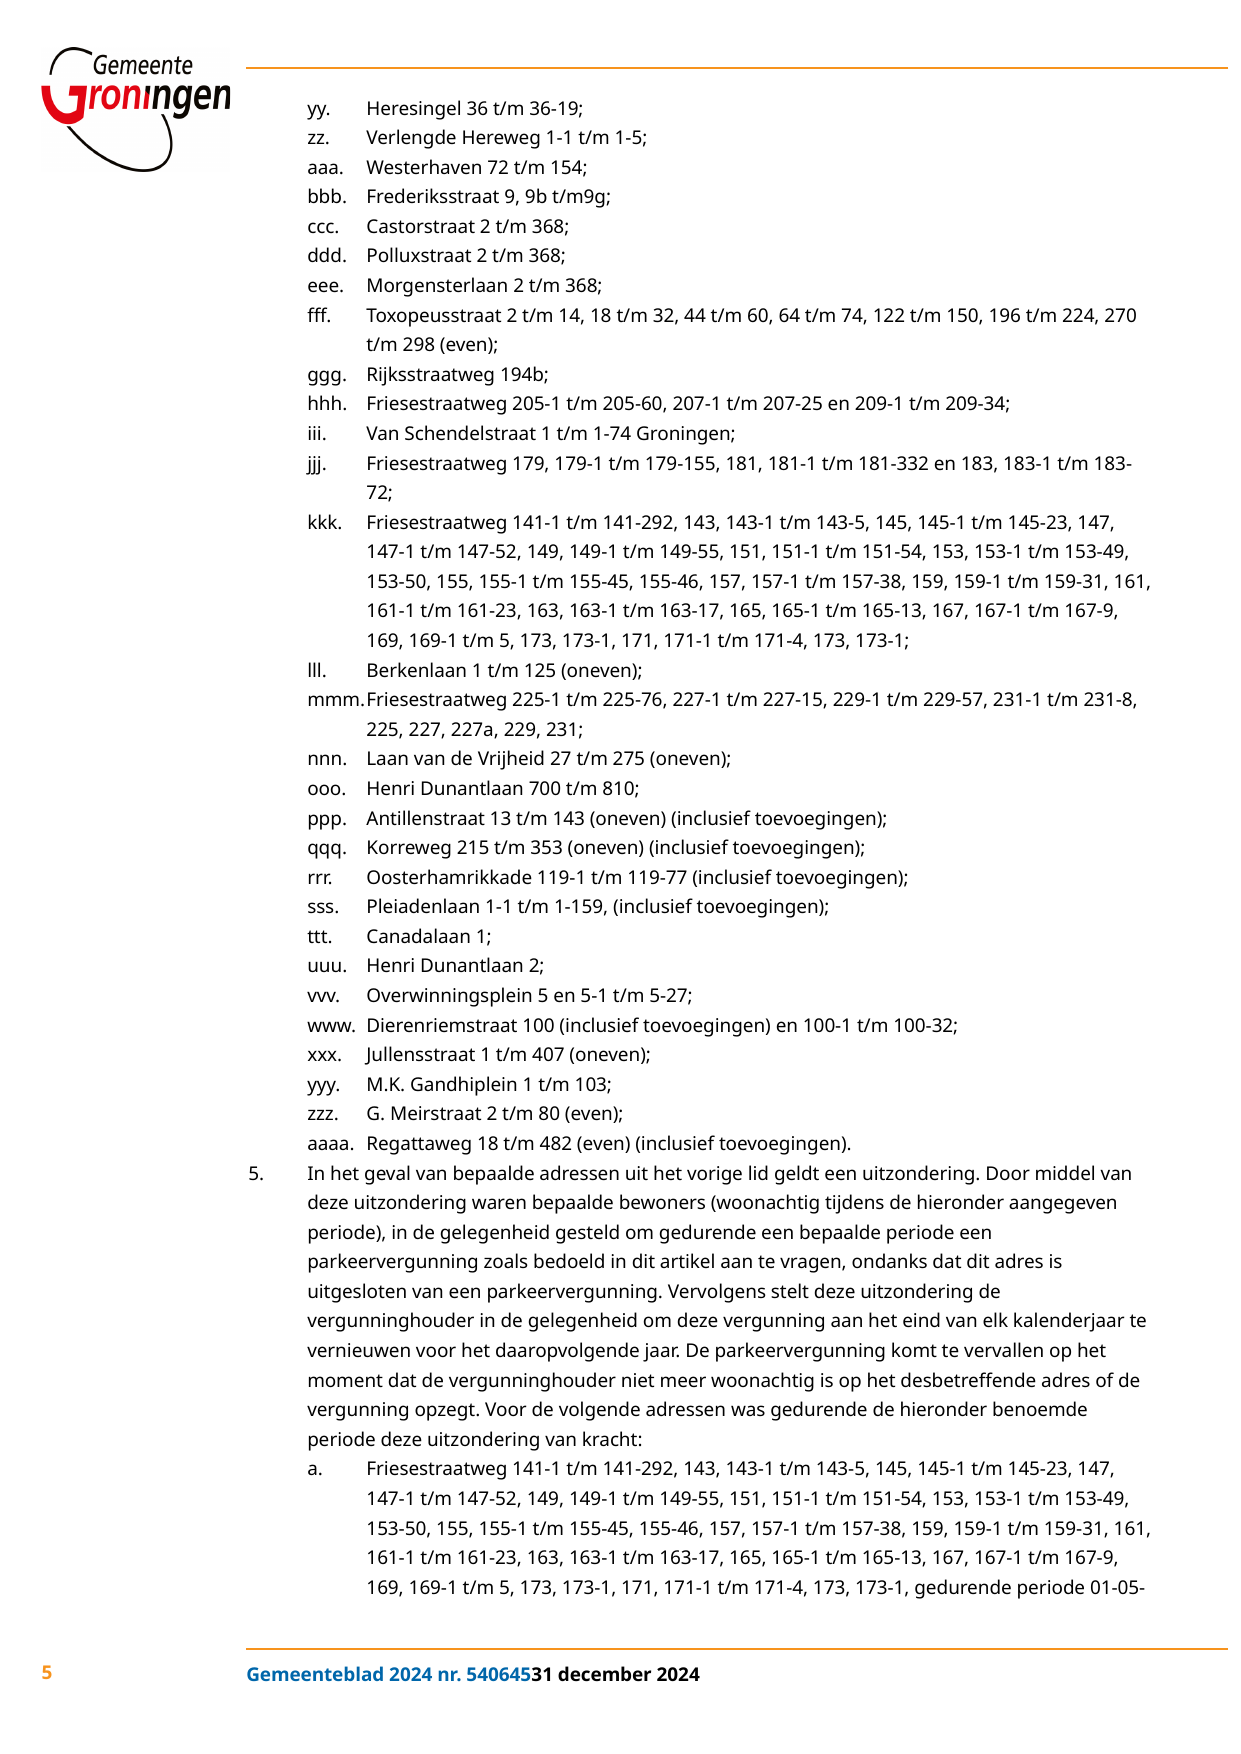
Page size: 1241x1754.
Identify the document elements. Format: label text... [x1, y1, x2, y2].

list Castorstraat 2 t/m 368; [307, 213, 1152, 239]
list Rijksstraatweg 194b; [307, 361, 1152, 387]
list Morgensterlaan 2 t/m 368; [307, 272, 1152, 298]
list Polluxstraat 2 t/m 368; [307, 243, 1152, 268]
list M.K. Gandhiplein 1 t/m 103; [307, 1071, 1152, 1097]
list Dierenriemstraat 100 (inclusief toevoegingen) en 100-1 t/m 100-32; [307, 1012, 1152, 1038]
list Berkenlaan 1 t/m 125 (oneven); [307, 657, 1152, 683]
list In het geval van bepaalde adressen uit het vorige lid geldt een uitzondering. Door middel van deze uitzondering waren bepaalde bewoners (woonachtig tijdens de hieronder aangegeven periode), in de gelegenheid gesteld om gedurende een bepaalde periode een parkeervergunning zoals bedoeld in dit artikel aan te vragen, ondanks dat dit adres is uitgesloten van een parkeervergunning. Vervolgens stelt deze uitzondering de vergunninghouder in de gelegenheid om deze vergunning aan het eind van elk kalenderjaar te vernieuwen voor het daaropvolgende jaar. De parkeervergunning komt te vervallen op het moment dat de vergunninghouder niet meer woonachtig is op het desbetreffende adres of de vergunning opzegt. Voor de volgende adressen was gedurende de hieronder benoemde periode deze uitzondering van kracht: [248, 1160, 1152, 1452]
list Henri Dunantlaan 2; [307, 953, 1152, 978]
list Friesestraatweg 141-1 t/m 141-292, 143, 143-1 t/m 143-5, 145, 145-1 t/m 145-23, 147, 147-1 t/m 147-52, 149, 149-1 t/m 149-55, 151, 151-1 t/m 151-54, 153, 153-1 t/m 153-49, 153-50, 155, 155-1 t/m 155-45, 155-46, 157, 157-1 t/m 157-38, 159, 159-1 t/m 159-31, 161, 161-1 t/m 161-23, 163, 163-1 t/m 163-17, 165, 165-1 t/m 165-13, 167, 167-1 t/m 167-9, 169, 169-1 t/m 5, 173, 173-1, 171, 171-1 t/m 171-4, 173, 173-1; [307, 509, 1152, 653]
picture [41, 47, 231, 172]
list Oosterhamrikkade 119-1 t/m 119-77 (inclusief toevoegingen); [307, 864, 1152, 890]
list Regattaweg 18 t/m 482 (even) (inclusief toevoegingen). [307, 1130, 1152, 1156]
list Friesestraatweg 141-1 t/m 141-292, 143, 143-1 t/m 143-5, 145, 145-1 t/m 145-23, 147, 147-1 t/m 147-52, 149, 149-1 t/m 149-55, 151, 151-1 t/m 151-54, 153, 153-1 t/m 153-49, 153-50, 155, 155-1 t/m 155-45, 155-46, 157, 157-1 t/m 157-38, 159, 159-1 t/m 159-31, 161, 161-1 t/m 161-23, 163, 163-1 t/m 163-17, 165, 165-1 t/m 165-13, 167, 167-1 t/m 167-9, 169, 169-1 t/m 5, 173, 173-1, 171, 171-1 t/m 171-4, 173, 173-1, gedurende periode 01-05- [307, 1456, 1152, 1600]
list Heresingel 36 t/m 36-19; [307, 95, 1152, 121]
list Friesestraatweg 205-1 t/m 205-60, 207-1 t/m 207-25 en 209-1 t/m 209-34; [307, 391, 1152, 416]
list Jullensstraat 1 t/m 407 (oneven); [307, 1041, 1152, 1067]
list Toxopeusstraat 2 t/m 14, 18 t/m 32, 44 t/m 60, 64 t/m 74, 122 t/m 150, 196 t/m 224, 270 t/m 298 (even); [307, 302, 1152, 357]
list Laan van de Vrijheid 27 t/m 275 (oneven); [307, 746, 1152, 771]
list Westerhaven 72 t/m 154; [307, 154, 1152, 180]
list Korreweg 215 t/m 353 (oneven) (inclusief toevoegingen); [307, 834, 1152, 860]
list Friesestraatweg 179, 179-1 t/m 179-155, 181, 181-1 t/m 181-332 en 183, 183-1 t/m 183-72; [307, 450, 1152, 505]
list Frederiksstraat 9, 9b t/m9g; [307, 183, 1152, 209]
list Henri Dunantlaan 700 t/m 810; [307, 775, 1152, 801]
list Friesestraatweg 225-1 t/m 225-76, 227-1 t/m 227-15, 229-1 t/m 229-57, 231-1 t/m 231-8, 225, 227, 227a, 229, 231; [307, 686, 1152, 742]
list Verlengde Hereweg 1-1 t/m 1-5; [307, 124, 1152, 150]
list G. Meirstraat 2 t/m 80 (even); [307, 1101, 1152, 1126]
list Van Schendelstraat 1 t/m 1-74 Groningen; [307, 420, 1152, 446]
list Pleiadenlaan 1-1 t/m 1-159, (inclusief toevoegingen); [307, 893, 1152, 919]
list Canadalaan 1; [307, 923, 1152, 949]
list Antillenstraat 13 t/m 143 (oneven) (inclusief toevoegingen); [307, 805, 1152, 831]
list Overwinningsplein 5 en 5-1 t/m 5-27; [307, 982, 1152, 1008]
